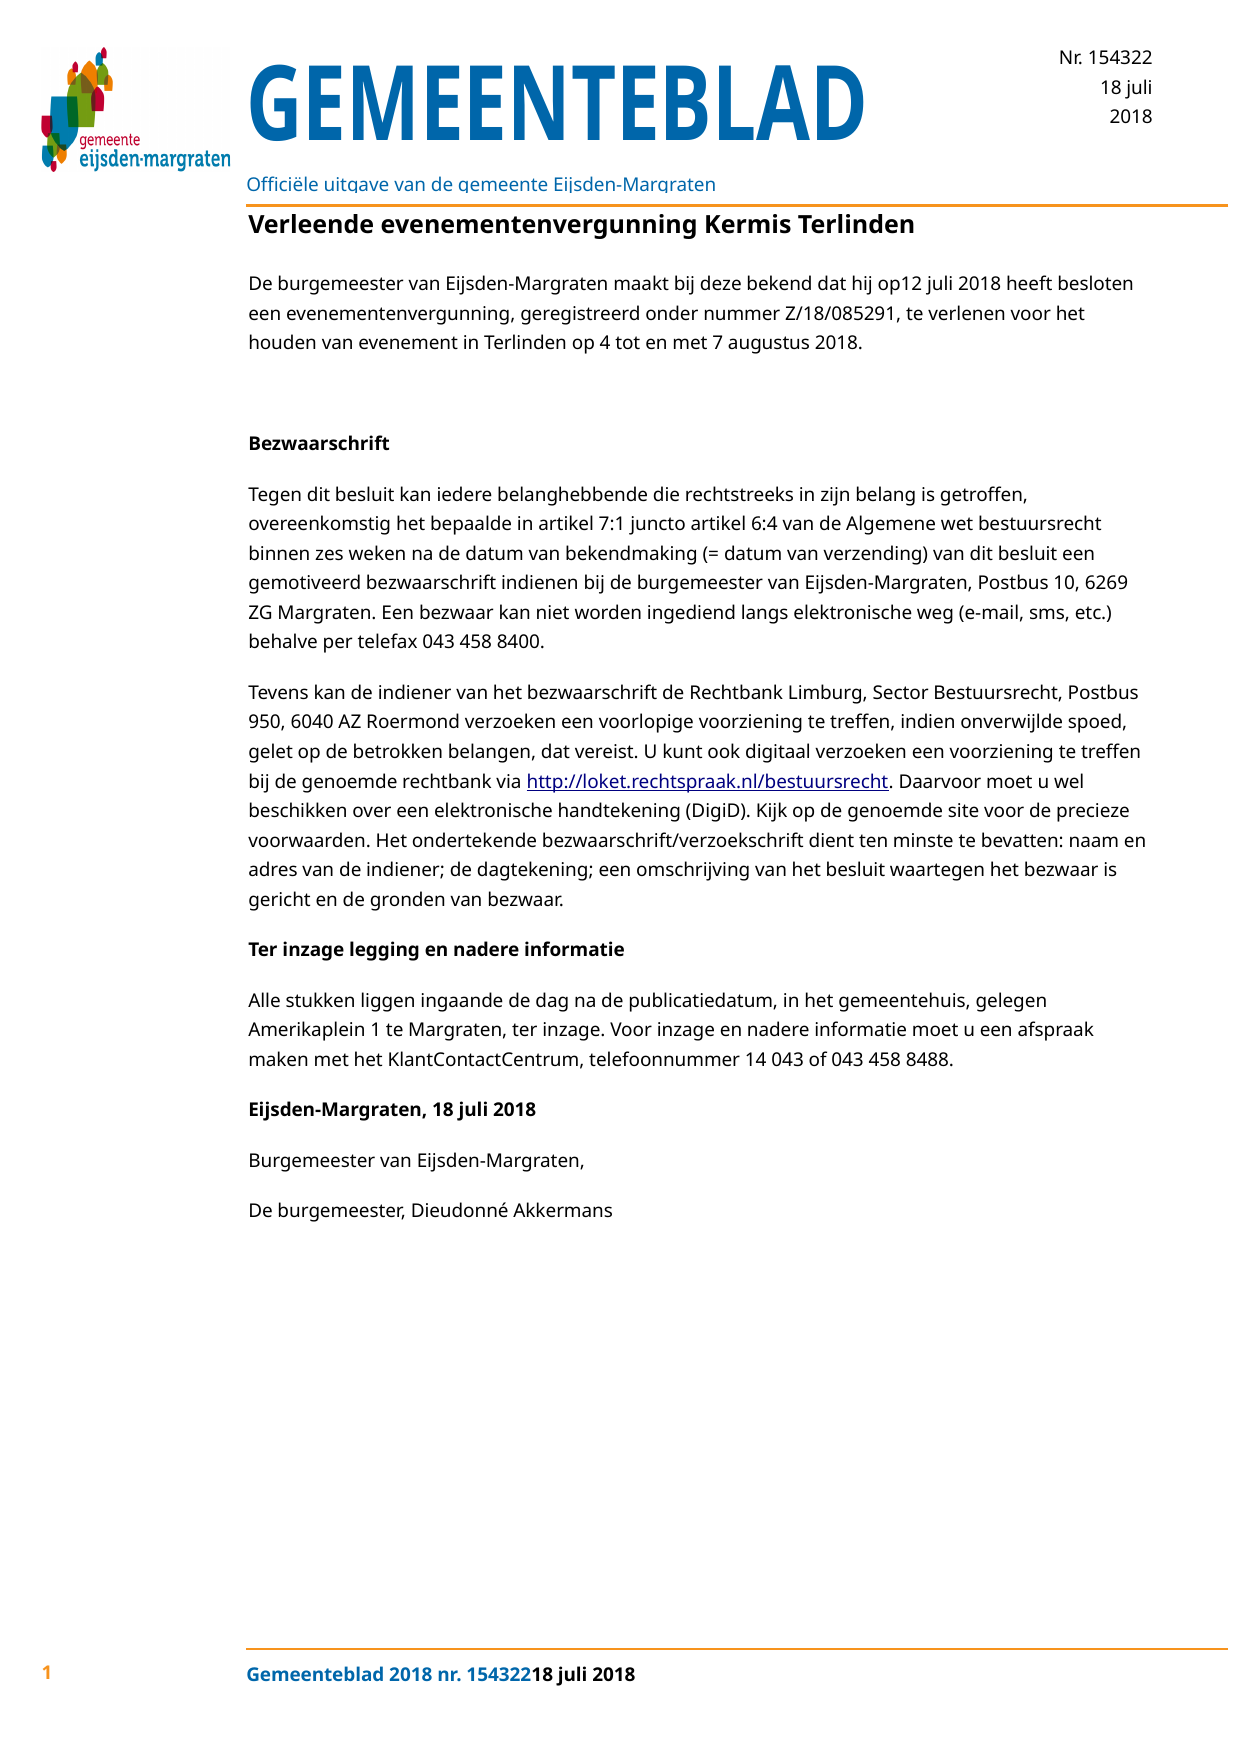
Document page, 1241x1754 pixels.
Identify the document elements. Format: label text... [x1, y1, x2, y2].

text Ter inzage legging en nadere informatie [248, 937, 1152, 962]
text Burgemeester van Eijsden-Margraten, [248, 1147, 1152, 1173]
text Eijsden-Margraten, 18 juli 2018 [248, 1097, 1152, 1122]
text Bezwaarschrift [248, 430, 1152, 456]
text De burgemeester, Dieudonné Akkermans [248, 1197, 1152, 1223]
text Tegen dit besluit kan iedere belanghebbende die rechtstreeks in zijn belang is getroffen, overeenkomstig het bepaalde in artikel 7:1 juncto artikel 6:4 van de Algemene wet bestuursrecht binnen zes weken na de datum van bekendmaking (= datum van verzending) van dit besluit een gemotiveerd bezwaarschrift indienen bij de burgemeester van Eijsden-Margraten, Postbus 10, 6269 ZG Margraten. Een bezwaar kan niet worden ingediend langs elektronische weg (e-mail, sms, etc.) behalve per telefax 043 458 8400. [248, 481, 1152, 654]
text Tevens kan de indiener van het bezwaarschrift de Rechtbank Limburg, Sector Bestuursrecht, Postbus 950, 6040 AZ Roermond verzoeken een voorlopige voorziening te treffen, indien onverwijlde spoed, gelet op de betrokken belangen, dat vereist. U kunt ook digitaal verzoeken een voorziening te treffen bij de genoemde rechtbank via http://loket.rechtspraak.nl/bestuursrecht. Daarvoor moet u wel beschikken over een elektronische handtekening (DigiD). Kijk op de genoemde site voor de precieze voorwaarden. Het ondertekende bezwaarschrift/verzoekschrift dient ten minste te bevatten: naam en adres van de indiener; de dagtekening; een omschrijving van het besluit waartegen het bezwaar is gericht en de gronden van bezwaar. [248, 679, 1152, 912]
text Alle stukken liggen ingaande de dag na de publicatiedatum, in het gemeentehuis, gelegen Amerikaplein 1 te Margraten, ter inzage. Voor inzage en nadere informatie moet u een afspraak maken met het KlantContactCentrum, telefoonnummer 14 043 of 043 458 8488. [248, 987, 1152, 1072]
text Verleende evenementenvergunning Kermis Terlinden [248, 207, 1152, 241]
text De burgemeester van Eijsden-Margraten maakt bij deze bekend dat hij op12 juli 2018 heeft besloten een evenementenvergunning, geregistreerd onder nummer Z/18/085291, te verlenen voor het houden van evenement in Terlinden op 4 tot en met 7 augustus 2018. [248, 270, 1152, 355]
picture [41, 47, 231, 172]
